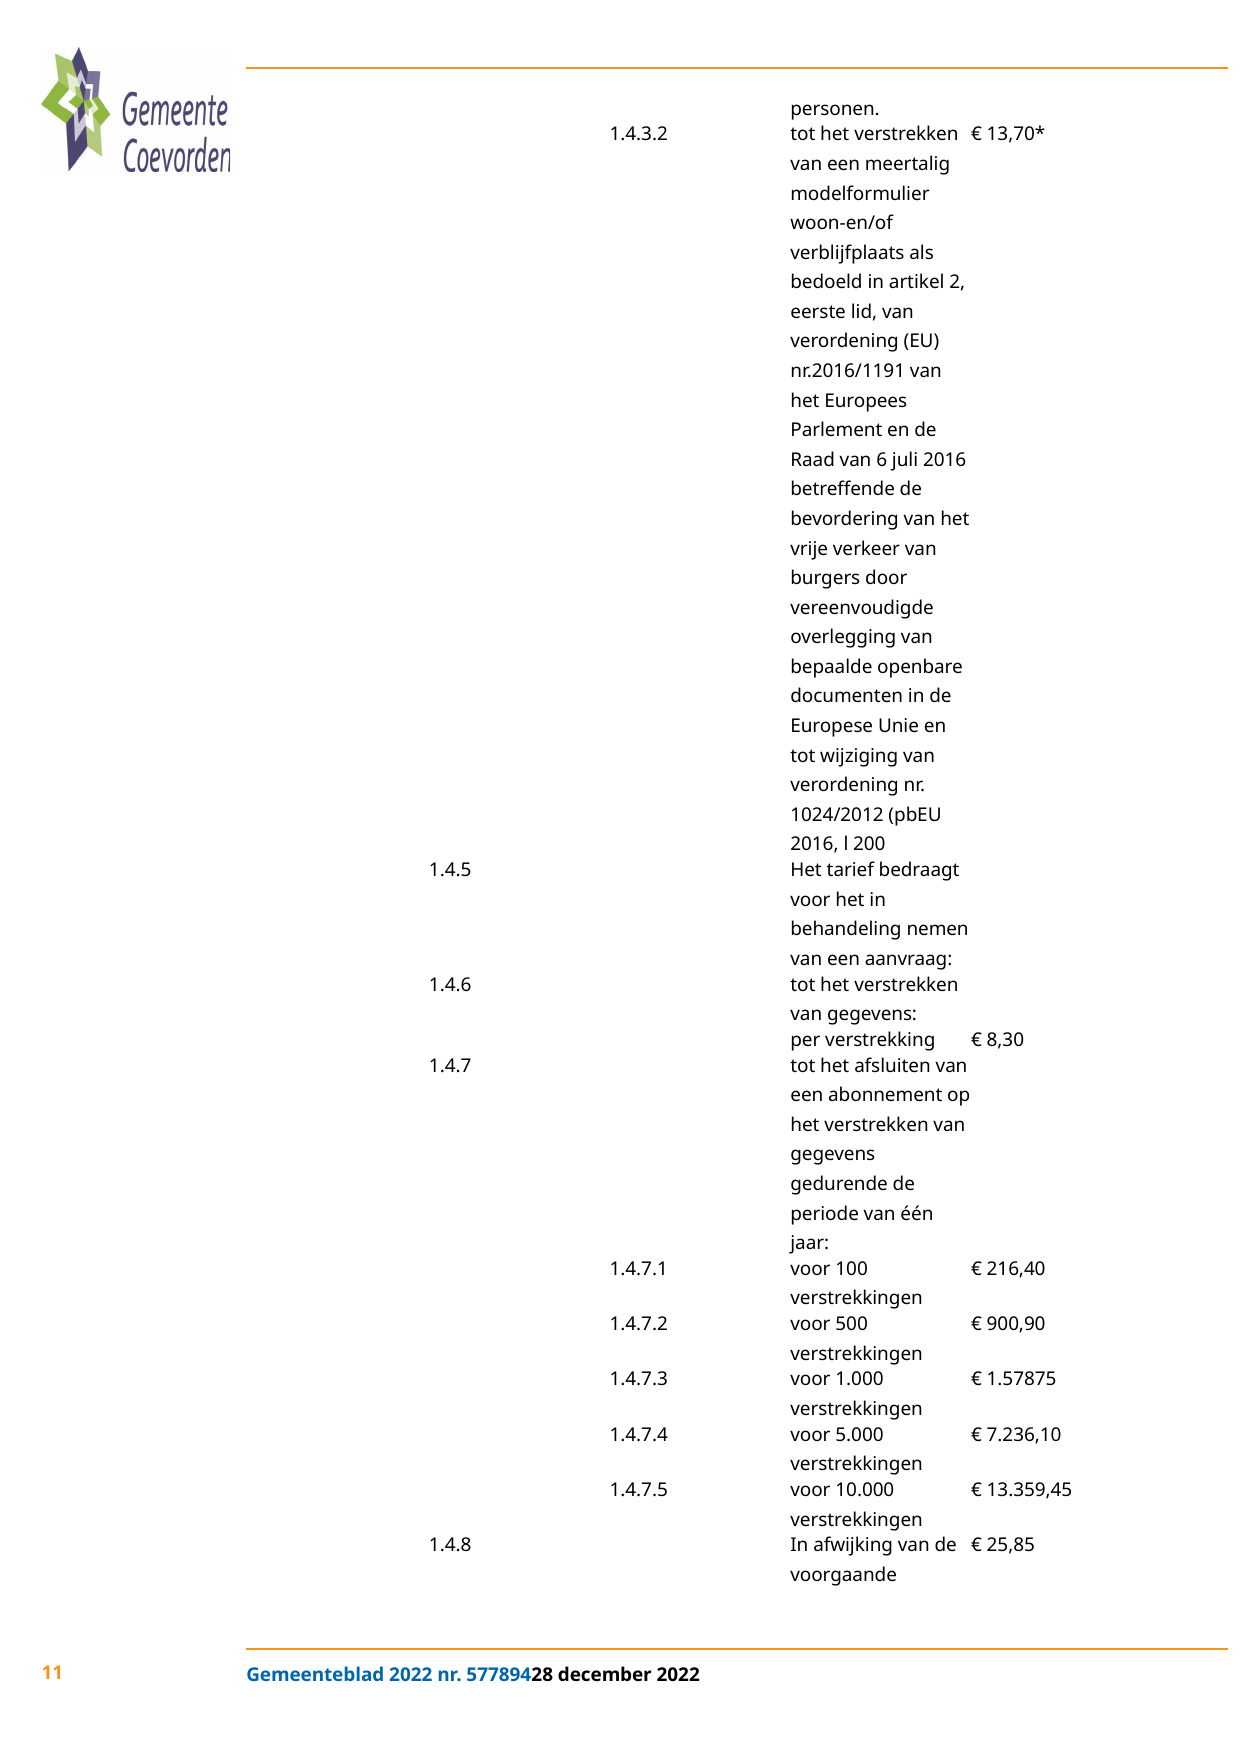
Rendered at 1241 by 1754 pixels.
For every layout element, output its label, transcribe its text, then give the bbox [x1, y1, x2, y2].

table_cell [971, 856, 1152, 971]
table_cell [971, 95, 1152, 121]
table_cell [429, 1026, 609, 1052]
table_cell [971, 971, 1152, 1026]
table_cell [248, 856, 429, 971]
table_cell voor 5.000 verstrekkingen [790, 1421, 971, 1476]
table_cell Het tarief bedraagt voor het in behandeling nemen van een aanvraag: [790, 856, 971, 971]
table_cell In afwijking van de voorgaande [790, 1532, 971, 1587]
table_cell [248, 1255, 429, 1310]
table_cell [248, 1052, 429, 1255]
table_cell [609, 971, 790, 1026]
table_cell [609, 1052, 790, 1255]
table_cell [248, 1310, 429, 1366]
table_cell [248, 1366, 429, 1421]
table_cell 1.4.7.3 [609, 1366, 790, 1421]
table_cell € 13,70* [971, 121, 1152, 856]
table_cell [609, 95, 790, 121]
table_cell 1.4.7.2 [609, 1310, 790, 1366]
table_cell [248, 1026, 429, 1052]
table_cell [429, 1310, 609, 1366]
table_cell [248, 95, 429, 121]
table_cell [248, 1421, 429, 1476]
table_cell tot het verstrekken van gegevens: [790, 971, 971, 1026]
table_cell [609, 1532, 790, 1587]
table_cell [429, 1255, 609, 1310]
table_cell € 1.57875 [971, 1366, 1152, 1421]
table_cell [609, 856, 790, 971]
table_cell per verstrekking [790, 1026, 971, 1052]
table_cell 1.4.6 [429, 971, 609, 1026]
table_cell € 25,85 [971, 1532, 1152, 1587]
table_cell 1.4.7 [429, 1052, 609, 1255]
table_cell [609, 1026, 790, 1052]
table_cell 1.4.5 [429, 856, 609, 971]
table_cell voor 500 verstrekkingen [790, 1310, 971, 1366]
table_cell voor 1.000 verstrekkingen [790, 1366, 971, 1421]
table_cell € 8,30 [971, 1026, 1152, 1052]
table_cell [248, 121, 429, 856]
table_cell 1.4.8 [429, 1532, 609, 1587]
table_cell € 216,40 [971, 1255, 1152, 1310]
table_cell € 7.236,10 [971, 1421, 1152, 1476]
table_cell [429, 121, 609, 856]
table_cell [248, 971, 429, 1026]
table_cell [429, 1366, 609, 1421]
table_cell 1.4.7.1 [609, 1255, 790, 1310]
table_cell tot het verstrekken van een meertalig modelformulier woon-en/of verblijfplaats als bedoeld in artikel 2, eerste lid, van verordening (EU) nr.2016/1191 van het Europees Parlement en de Raad van 6 juli 2016 betreffende de bevordering van het vrije verkeer van burgers door vereenvoudigde overlegging van bepaalde openbare documenten in de Europese Unie en tot wijziging van verordening nr. 1024/2012 (pbEU 2016, l 200 [790, 121, 971, 856]
table_cell personen. [790, 95, 971, 121]
table_cell [971, 1052, 1152, 1255]
table_cell 1.4.3.2 [609, 121, 790, 856]
table_cell 1.4.7.4 [609, 1421, 790, 1476]
table_cell voor 10.000 verstrekkingen [790, 1476, 971, 1532]
picture [41, 47, 231, 172]
table_cell [248, 1476, 429, 1532]
table_cell € 13.359,45 [971, 1476, 1152, 1532]
table_cell 1.4.7.5 [609, 1476, 790, 1532]
table_cell [429, 95, 609, 121]
table_cell € 900,90 [971, 1310, 1152, 1366]
table_cell [429, 1421, 609, 1476]
table_cell voor 100 verstrekkingen [790, 1255, 971, 1310]
table_cell tot het afsluiten van een abonnement op het verstrekken van gegevens gedurende de periode van één jaar: [790, 1052, 971, 1255]
table_cell [248, 1532, 429, 1587]
table_cell [429, 1476, 609, 1532]
